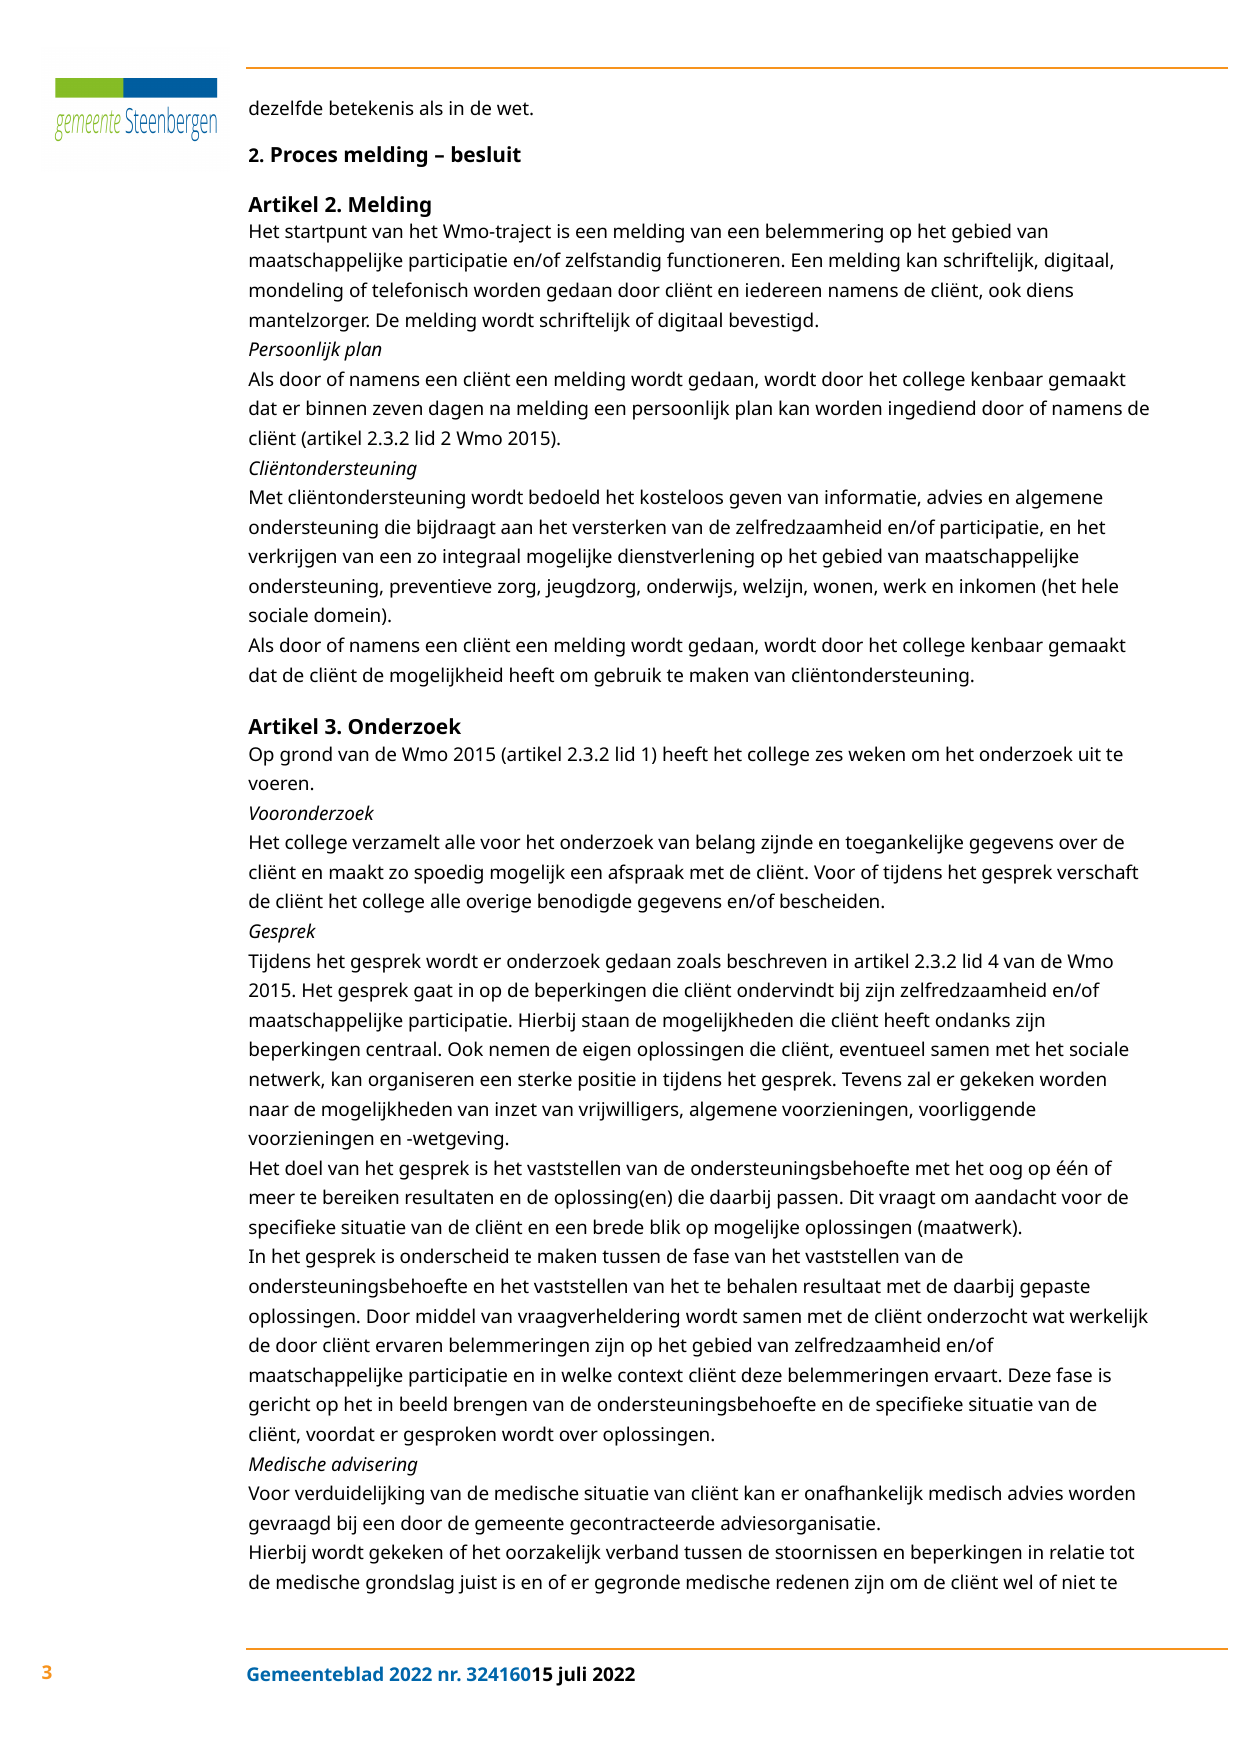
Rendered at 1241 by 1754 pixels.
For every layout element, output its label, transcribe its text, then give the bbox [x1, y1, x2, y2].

text Op grond van de Wmo 2015 (artikel 2.3.2 lid 1) heeft het college zes weken om het onderzoek uit te voeren. [248, 741, 1152, 796]
text Voor verduidelijking van de medische situatie van cliënt kan er onafhankelijk medisch advies worden gevraagd bij een door de gemeente gecontracteerde adviesorganisatie. [248, 1480, 1152, 1536]
text Hierbij wordt gekeken of het oorzakelijk verband tussen de stoornissen en beperkingen in relatie tot de medische grondslag juist is en of er gegronde medische redenen zijn om de cliënt wel of niet te [248, 1539, 1152, 1595]
text Als door of namens een cliënt een melding wordt gedaan, wordt door het college kenbaar gemaakt dat de cliënt de mogelijkheid heeft om gebruik te maken van cliëntondersteuning. [248, 632, 1152, 688]
text Artikel 3. Onderzoek [248, 712, 1152, 741]
text Het startpunt van het Wmo-traject is een melding van een belemmering op het gebied van maatschappelijke participatie en/of zelfstandig functioneren. Een melding kan schriftelijk, digitaal, mondeling of telefonisch worden gedaan door cliënt en iedereen namens de cliënt, ook diens mantelzorger. De melding wordt schriftelijk of digitaal bevestigd. [248, 218, 1152, 333]
text Gesprek [248, 918, 1152, 944]
text dezelfde betekenis als in de wet. [248, 95, 1152, 121]
text Met cliëntondersteuning wordt bedoeld het kosteloos geven van informatie, advies en algemene ondersteuning die bijdraagt aan het versterken van de zelfredzaamheid en/of participatie, en het verkrijgen van een zo integraal mogelijke dienstverlening op het gebied van maatschappelijke ondersteuning, preventieve zorg, jeugdzorg, onderwijs, welzijn, wonen, werk en inkomen (het hele sociale domein). [248, 484, 1152, 628]
text Het doel van het gesprek is het vaststellen van de ondersteuningsbehoefte met het oog op één of meer te bereiken resultaten en de oplossing(en) die daarbij passen. Dit vraagt om aandacht voor de specifieke situatie van de cliënt en een brede blik op mogelijke oplossingen (maatwerk). [248, 1155, 1152, 1240]
text 2. Proces melding – besluit [248, 140, 1152, 169]
text Cliëntondersteuning [248, 455, 1152, 481]
text Vooronderzoek [248, 800, 1152, 826]
text In het gesprek is onderscheid te maken tussen de fase van het vaststellen van de ondersteuningsbehoefte en het vaststellen van het te behalen resultaat met de daarbij gepaste oplossingen. Door middel van vraagverheldering wordt samen met de cliënt onderzocht wat werkelijk de door cliënt ervaren belemmeringen zijn op het gebied van zelfredzaamheid en/of maatschappelijke participatie en in welke context cliënt deze belemmeringen ervaart. Deze fase is gericht op het in beeld brengen van de ondersteuningsbehoefte en de specifieke situatie van de cliënt, voordat er gesproken wordt over oplossingen. [248, 1244, 1152, 1447]
text Tijdens het gesprek wordt er onderzoek gedaan zoals beschreven in artikel 2.3.2 lid 4 van de Wmo 2015. Het gesprek gaat in op de beperkingen die cliënt ondervindt bij zijn zelfredzaamheid en/of maatschappelijke participatie. Hierbij staan de mogelijkheden die cliënt heeft ondanks zijn beperkingen centraal. Ook nemen de eigen oplossingen die cliënt, eventueel samen met het sociale netwerk, kan organiseren een sterke positie in tijdens het gesprek. Tevens zal er gekeken worden naar de mogelijkheden van inzet van vrijwilligers, algemene voorzieningen, voorliggende voorzieningen en -wetgeving. [248, 948, 1152, 1151]
text Artikel 2. Melding [248, 190, 1152, 218]
text Persoonlijk plan [248, 336, 1152, 362]
text Als door of namens een cliënt een melding wordt gedaan, wordt door het college kenbaar gemaakt dat er binnen zeven dagen na melding een persoonlijk plan kan worden ingediend door of namens de cliënt (artikel 2.3.2 lid 2 Wmo 2015). [248, 366, 1152, 451]
text Medische advisering [248, 1451, 1152, 1476]
text Het college verzamelt alle voor het onderzoek van belang zijnde en toegankelijke gegevens over de cliënt en maakt zo spoedig mogelijk een afspraak met de cliënt. Voor of tijdens het gesprek verschaft de cliënt het college alle overige benodigde gegevens en/of bescheiden. [248, 829, 1152, 914]
picture [41, 47, 231, 172]
